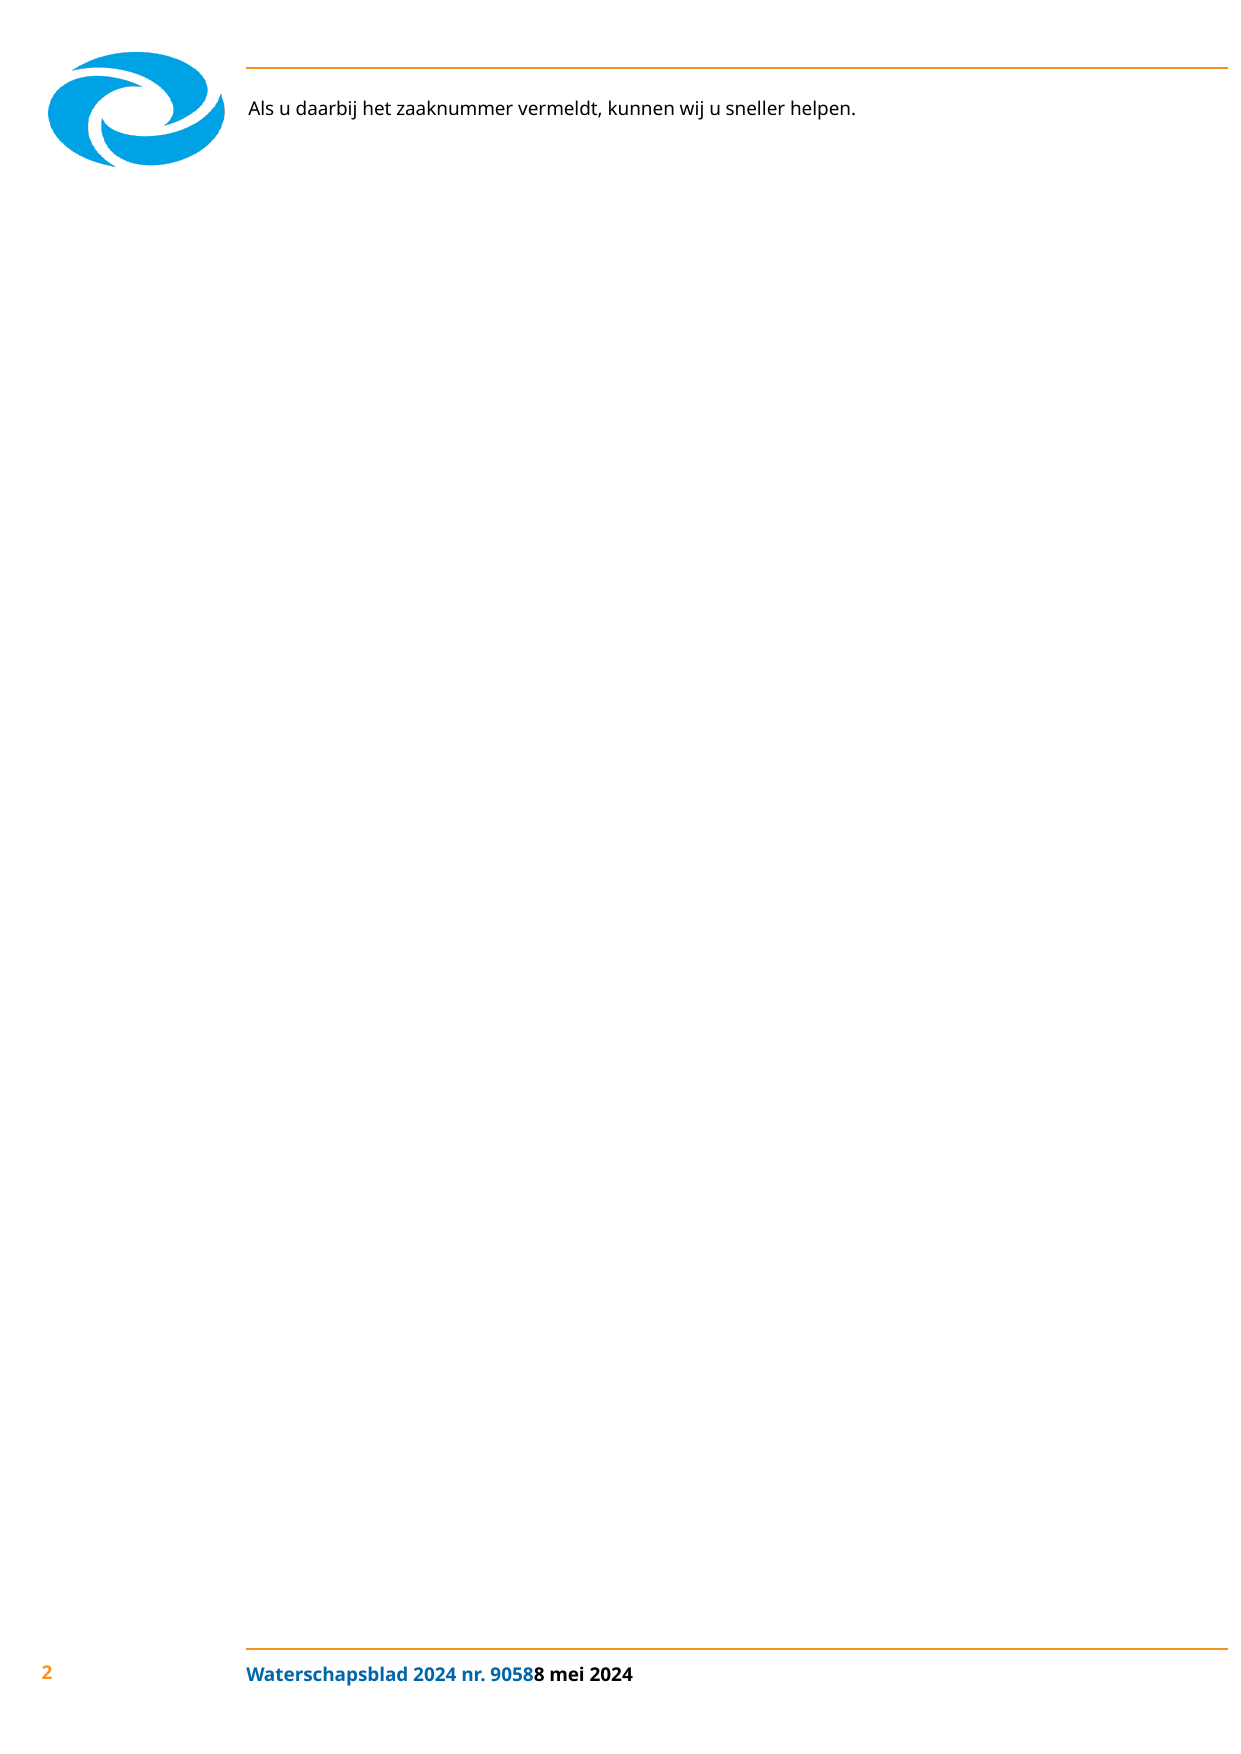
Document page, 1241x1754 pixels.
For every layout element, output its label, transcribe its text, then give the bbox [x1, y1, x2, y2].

picture [41, 47, 231, 172]
text Als u daarbij het zaaknummer vermeldt, kunnen wij u sneller helpen. [248, 95, 1152, 121]
